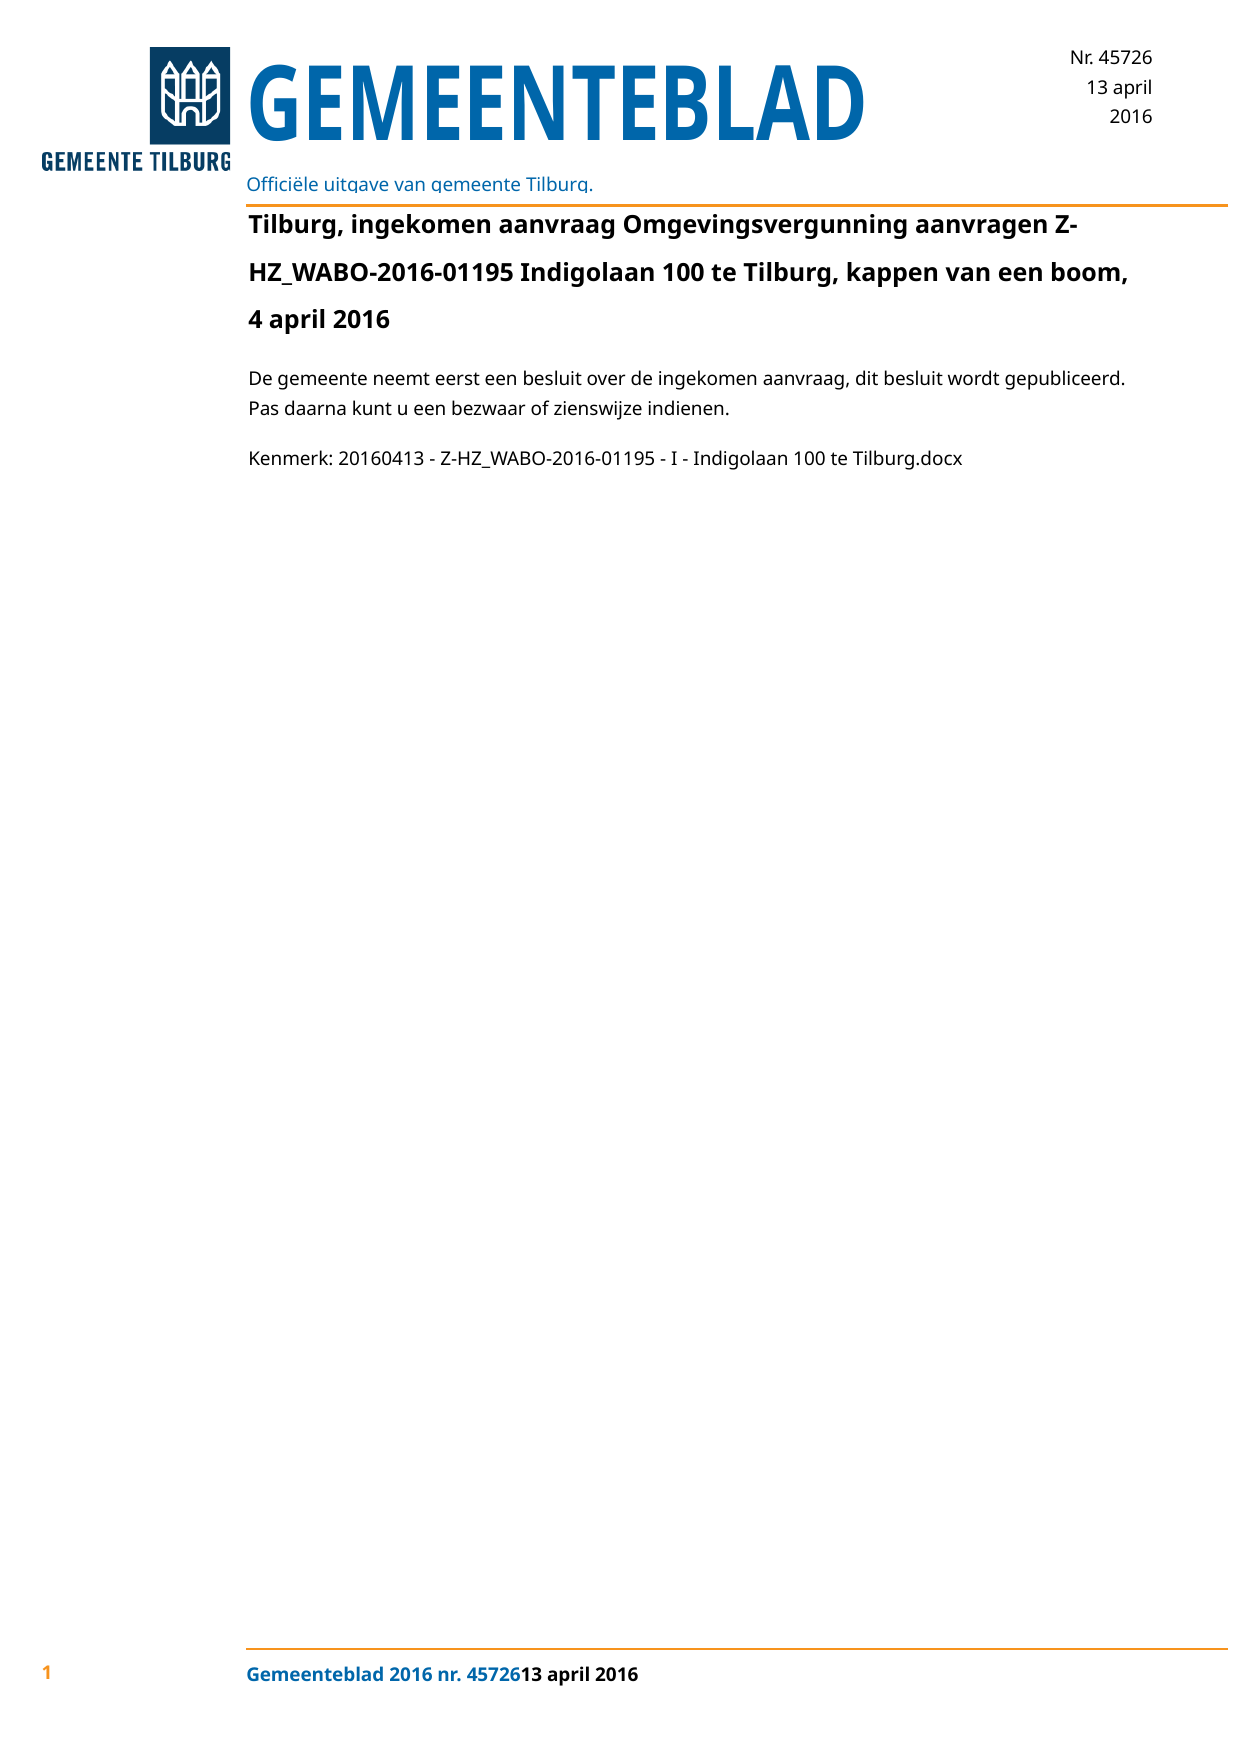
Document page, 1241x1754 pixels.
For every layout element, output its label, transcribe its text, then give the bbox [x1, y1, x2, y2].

text De gemeente neemt eerst een besluit over de ingekomen aanvraag, dit besluit wordt gepubliceerd. Pas daarna kunt u een bezwaar of zienswijze indienen. [248, 366, 1152, 421]
text Tilburg, ingekomen aanvraag Omgevingsvergunning aanvragen Z-HZ_WABO-2016-01195 Indigolaan 100 te Tilburg, kappen van een boom, 4 april 2016 [248, 207, 1152, 336]
picture [41, 47, 231, 172]
text Kenmerk: 20160413 - Z-HZ_WABO-2016-01195 - I - Indigolaan 100 te Tilburg.docx [248, 446, 1152, 471]
